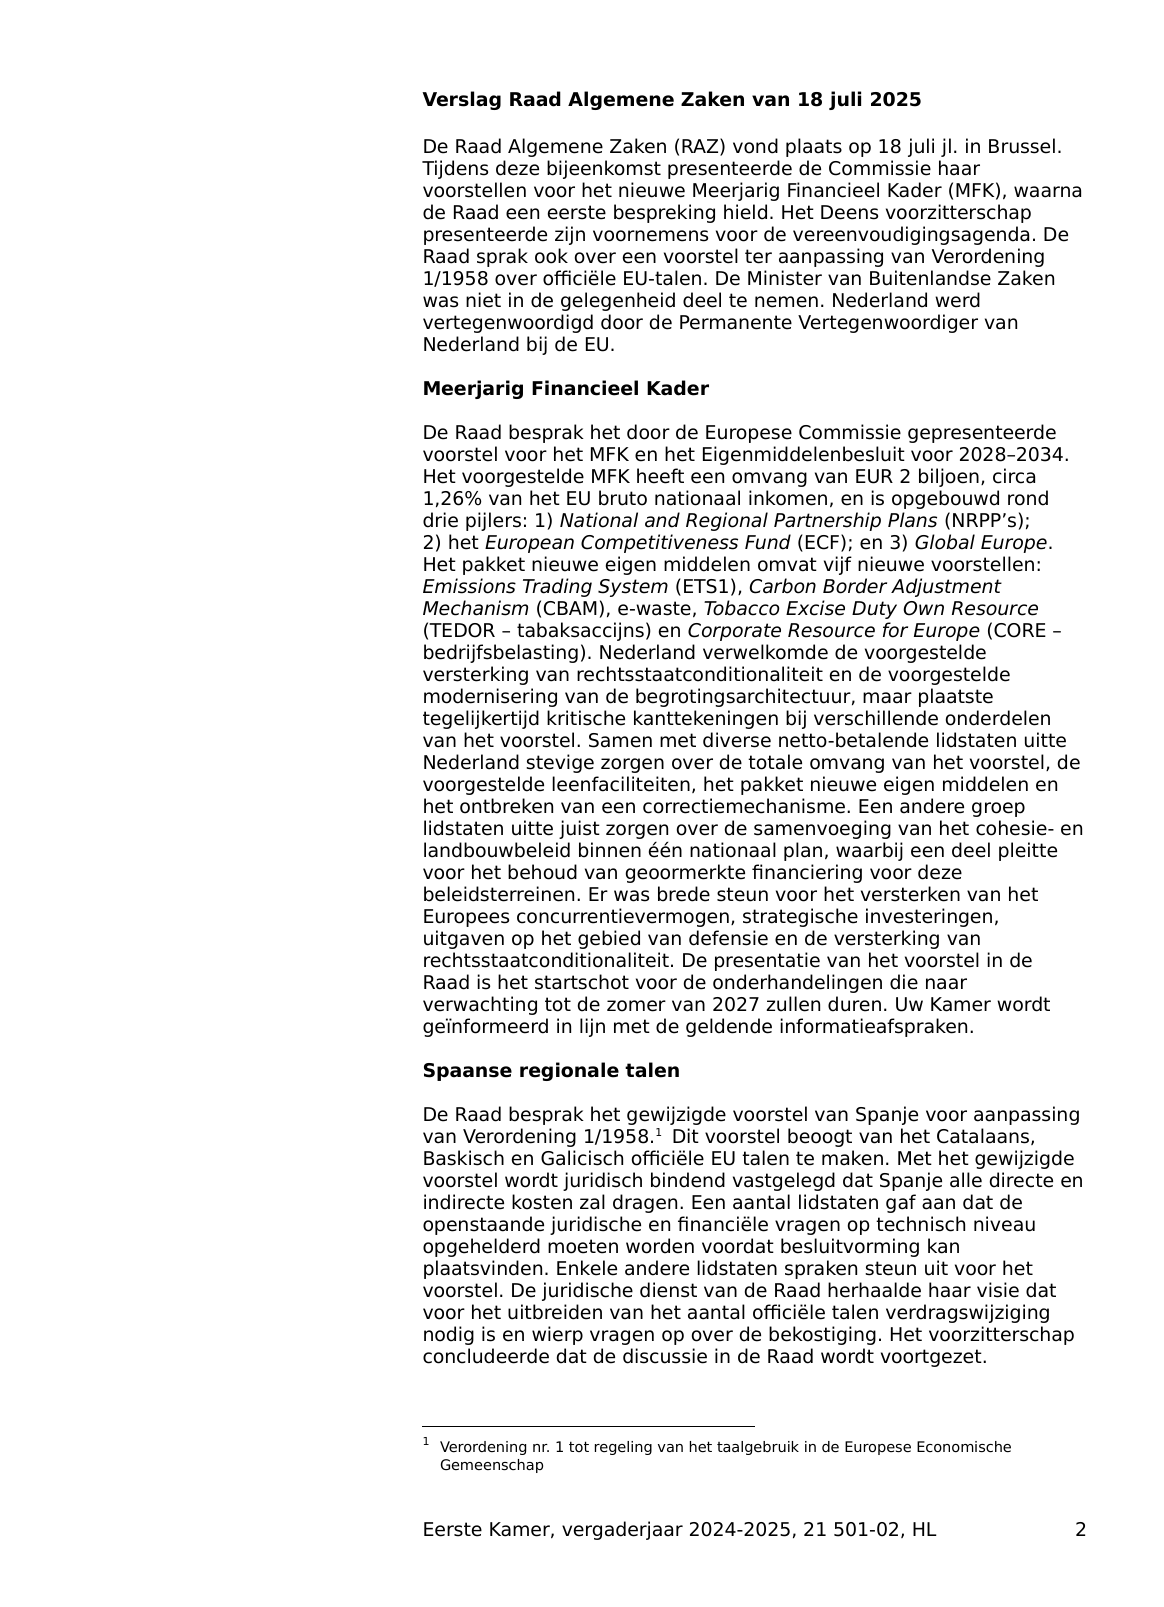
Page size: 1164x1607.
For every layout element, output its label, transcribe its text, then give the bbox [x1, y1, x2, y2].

subtitle Spaanse regionale talen [422, 1060, 1087, 1082]
text De Raad besprak het gewijzigde voorstel van Spanje voor aanpassing van Verordening 1/1958. Dit voorstel beoogt van het Catalaans, Baskisch en Galicisch officiële EU talen te maken. Met het gewijzigde voorstel wordt juridisch bindend vastgelegd dat Spanje alle directe en indirecte kosten zal dragen. Een aantal lidstaten gaf aan dat de openstaande juridische en financiële vragen op technisch niveau opgehelderd moeten worden voordat besluitvorming kan plaatsvinden. Enkele andere lidstaten spraken steun uit voor het voorstel. De juridische dienst van de Raad herhaalde haar visie dat voor het uitbreiden van het aantal officiële talen verdragswijziging nodig is en wierp vragen op over de bekostiging. Het voorzitterschap concludeerde dat de discussie in de Raad wordt voortgezet. [422, 1104, 1087, 1368]
subtitle Verslag Raad Algemene Zaken van 18 juli 2025 [422, 89, 1087, 111]
text Verordening nr. 1 tot regeling van het taalgebruik in de Europese Economische Gemeenschap [422, 1435, 1087, 1474]
text De Raad Algemene Zaken (RAZ) vond plaats op 18 juli jl. in Brussel. Tijdens deze bijeenkomst presenteerde de Commissie haar voorstellen voor het nieuwe Meerjarig Financieel Kader (MFK), waarna de Raad een eerste bespreking hield. Het Deens voorzitterschap presenteerde zijn voornemens voor de vereenvoudigingsagenda. De Raad sprak ook over een voorstel ter aanpassing van Verordening 1/1958 over officiële EU-talen. De Minister van Buitenlandse Zaken was niet in de gelegenheid deel te nemen. Nederland werd vertegenwoordigd door de Permanente Vertegenwoordiger van Nederland bij de EU. [422, 136, 1087, 356]
text De Raad besprak het door de Europese Commissie gepresenteerde voorstel voor het MFK en het Eigenmiddelenbesluit voor 2028–2034. Het voorgestelde MFK heeft een omvang van EUR 2 biljoen, circa 1,26% van het EU bruto nationaal inkomen, en is opgebouwd rond drie pijlers: 1) National and Regional Partnership Plans (NRPP’s); 2) het European Competitiveness Fund (ECF); en 3) Global Europe. Het pakket nieuwe eigen middelen omvat vijf nieuwe voorstellen: Emissions Trading System (ETS1), Carbon Border Adjustment Mechanism (CBAM), e-waste, Tobacco Excise Duty Own Resource (TEDOR – tabaksaccijns) en Corporate Resource for Europe (CORE – bedrijfsbelasting). Nederland verwelkomde de voorgestelde versterking van rechtsstaatconditionaliteit en de voorgestelde modernisering van de begrotingsarchitectuur, maar plaatste tegelijkertijd kritische kanttekeningen bij verschillende onderdelen van het voorstel. Samen met diverse netto-betalende lidstaten uitte Nederland stevige zorgen over de totale omvang van het voorstel, de voorgestelde leenfaciliteiten, het pakket nieuwe eigen middelen en het ontbreken van een correctiemechanisme. Een andere groep lidstaten uitte juist zorgen over de samenvoeging van het cohesie- en landbouwbeleid binnen één nationaal plan, waarbij een deel pleitte voor het behoud van geoormerkte financiering voor deze beleidsterreinen. Er was brede steun voor het versterken van het Europees concurrentievermogen, strategische investeringen, uitgaven op het gebied van defensie en de versterking van rechtsstaatconditionaliteit. De presentatie van het voorstel in de Raad is het startschot voor de onderhandelingen die naar verwachting tot de zomer van 2027 zullen duren. Uw Kamer wordt geïnformeerd in lijn met de geldende informatieafspraken. [422, 422, 1087, 1038]
subtitle Meerjarig Financieel Kader [422, 378, 1087, 400]
